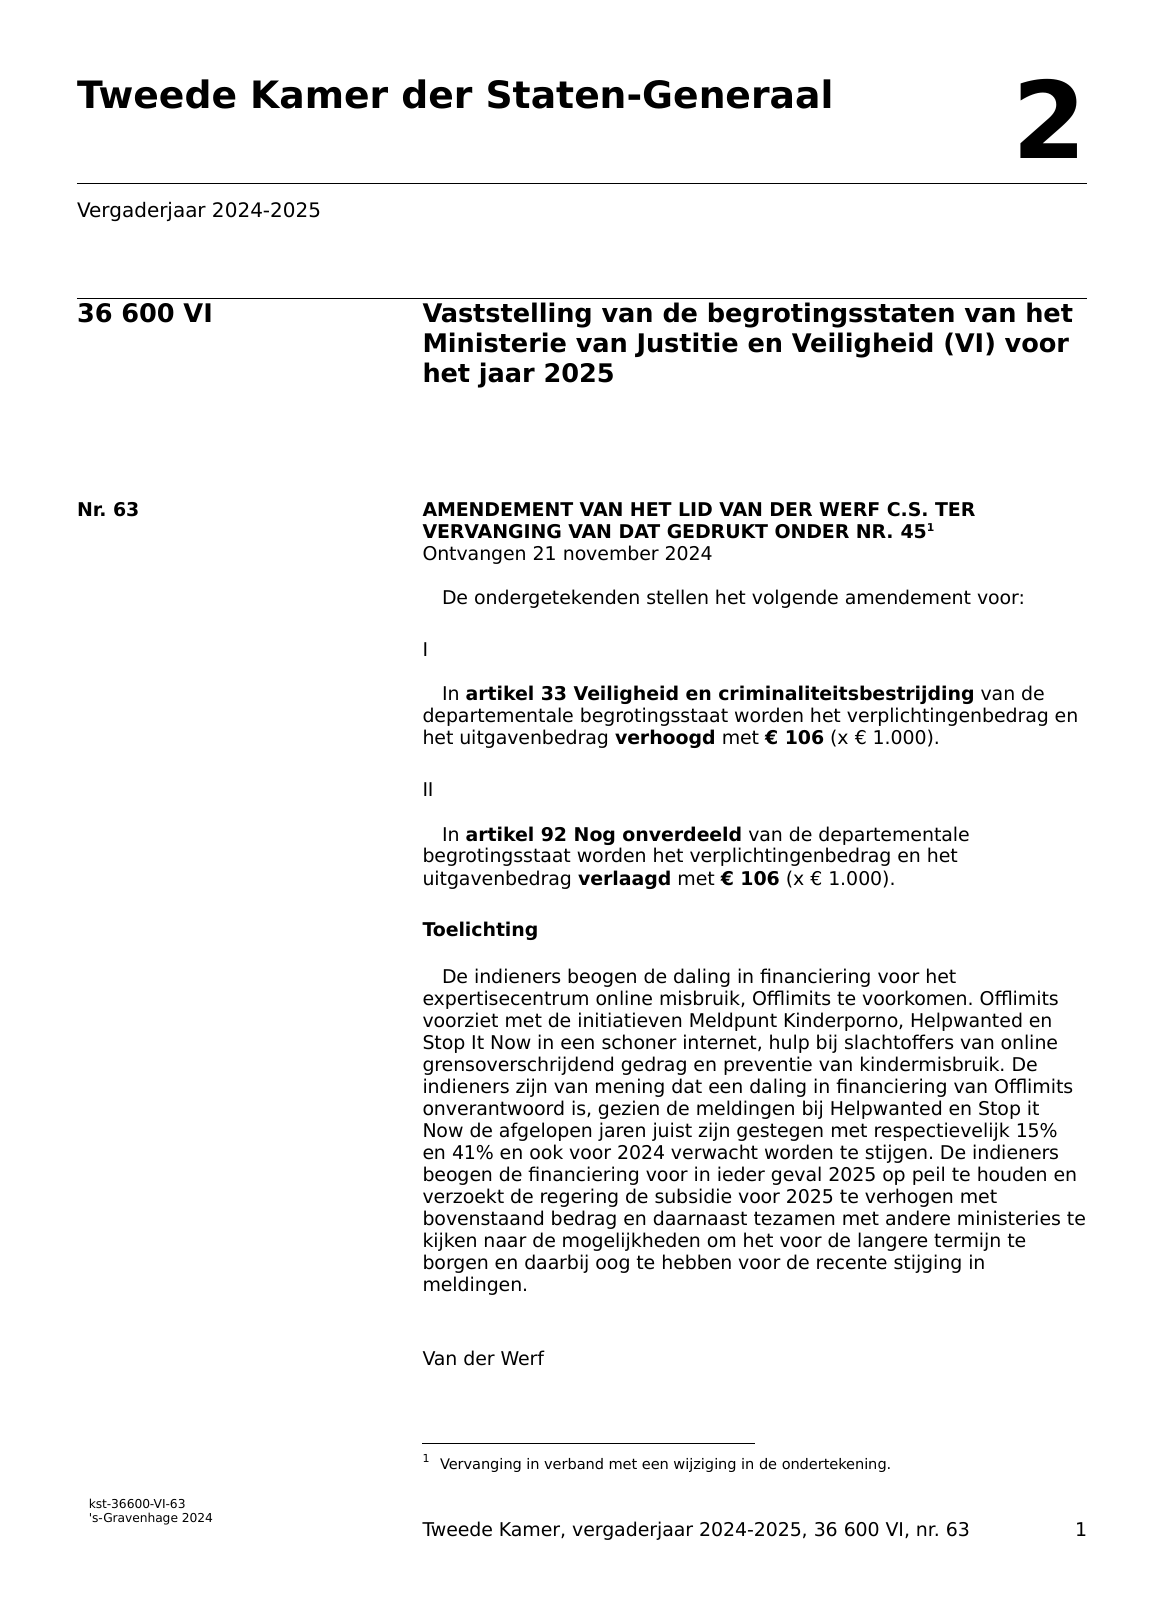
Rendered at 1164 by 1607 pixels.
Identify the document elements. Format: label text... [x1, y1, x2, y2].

subtitle Nr. 63 AMENDEMENT VAN HET LID VAN DER WERF C.S. TER VERVANGING VAN DAT GEDRUKT ONDER NR. 45 [77, 499, 1087, 543]
table_header 2 [886, 59, 1087, 183]
text In artikel 33 Veiligheid en criminaliteitsbestrijding van de departementale begrotingsstaat worden het verplichtingenbedrag en het uitgavenbedrag verhoogd met € 106 (x € 1.000). [422, 683, 1087, 749]
text De ondergetekenden stellen het volgende amendement voor: [422, 587, 1087, 609]
subtitle Toelichting [422, 919, 1087, 941]
text De indieners beogen de daling in financiering voor het expertisecentrum online misbruik, Offlimits te voorkomen. Offlimits voorziet met de initiatieven Meldpunt Kinderporno, Helpwanted en Stop It Now in een schoner internet, hulp bij slachtoffers van online grensoverschrijdend gedrag en preventie van kindermisbruik. De indieners zijn van mening dat een daling in financiering van Offlimits onverantwoord is, gezien de meldingen bij Helpwanted en Stop it Now de afgelopen jaren juist zijn gestegen met respectievelijk 15% en 41% en ook voor 2024 verwacht worden te stijgen. De indieners beogen de financiering voor in ieder geval 2025 op peil te houden en verzoekt de regering de subsidie voor 2025 te verhogen met bovenstaand bedrag en daarnaast tezamen met andere ministeries te kijken naar de mogelijkheden om het voor de langere termijn te borgen en daarbij oog te hebben voor de recente stijging in meldingen. [422, 966, 1087, 1296]
subtitle 36 600 VI Vaststelling van de begrotingsstaten van het Ministerie van Justitie en Veiligheid (VI) voor het jaar 2025 [77, 299, 1087, 388]
table_cell Vergaderjaar 2024-2025 [77, 184, 1087, 298]
text Vervanging in verband met een wijziging in de ondertekening. [422, 1452, 1087, 1474]
text In artikel 92 Nog onverdeeld van de departementale begrotingsstaat worden het verplichtingenbedrag en het uitgavenbedrag verlaagd met € 106 (x € 1.000). [422, 823, 1087, 889]
text kst-36600-VI-63 [88, 1497, 323, 1511]
text Ontvangen 21 november 2024 [422, 543, 1087, 565]
text Van der Werf [422, 1326, 1087, 1392]
table_header Tweede Kamer der Staten-Generaal [77, 59, 886, 183]
subtitle I [422, 639, 1087, 661]
subtitle II [422, 779, 1087, 801]
text 's-Gravenhage 2024 [88, 1511, 323, 1525]
